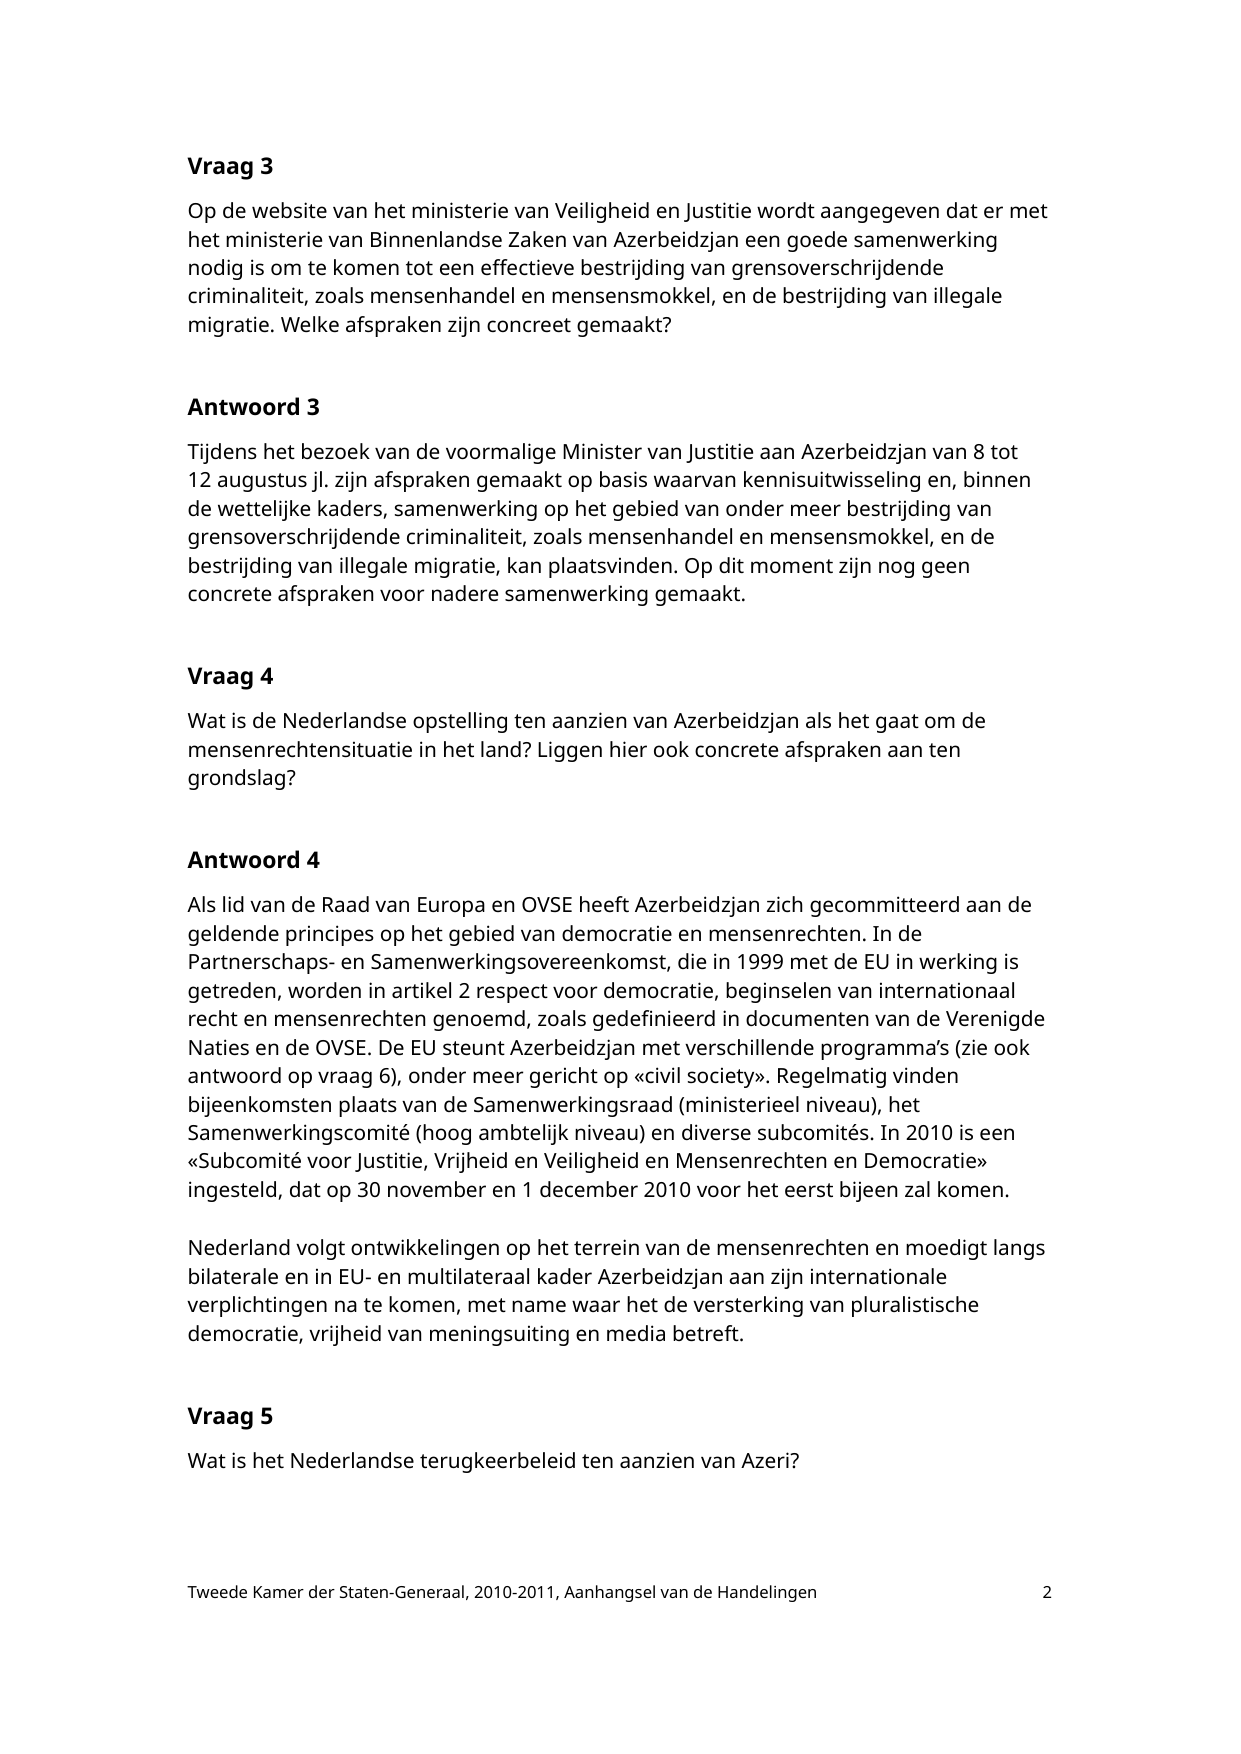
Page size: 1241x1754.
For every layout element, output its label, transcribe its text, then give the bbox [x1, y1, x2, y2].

text Als lid van de Raad van Europa en OVSE heeft Azerbeidzjan zich gecommitteerd aan de geldende principes op het gebied van democratie en mensenrechten. In de Partnerschaps- en Samenwerkingsovereenkomst, die in 1999 met de EU in werking is getreden, worden in artikel 2 respect voor democratie, beginselen van internationaal recht en mensenrechten genoemd, zoals gedefinieerd in documenten van de Verenigde Naties en de OVSE. De EU steunt Azerbeidzjan met verschillende programma’s (zie ook antwoord op vraag 6), onder meer gericht op «civil society». Regelmatig vinden bijeenkomsten plaats van de Samenwerkingsraad (ministerieel niveau), het Samenwerkingscomité (hoog ambtelijk niveau) en diverse subcomités. In 2010 is een «Subcomité voor Justitie, Vrijheid en Veiligheid en Mensenrechten en Democratie» ingesteld, dat op 30 november en 1 december 2010 voor het eerst bijeen zal komen. [187, 891, 1053, 1203]
subtitle Antwoord 3 [187, 391, 1053, 422]
subtitle Vraag 4 [187, 660, 1053, 692]
subtitle Vraag 3 [187, 150, 1053, 181]
text Op de website van het ministerie van Veiligheid en Justitie wordt aangegeven dat er met het ministerie van Binnenlandse Zaken van Azerbeidzjan een goede samenwerking nodig is om te komen tot een effectieve bestrijding van grensoverschrijdende criminaliteit, zoals mensenhandel en mensensmokkel, en de bestrijding van illegale migratie. Welke afspraken zijn concreet gemaakt? [187, 196, 1053, 338]
text Wat is het Nederlandse terugkeerbeleid ten aanzien van Azeri? [187, 1446, 1053, 1474]
subtitle Vraag 5 [187, 1400, 1053, 1431]
text Wat is de Nederlandse opstelling ten aanzien van Azerbeidzjan als het gaat om de mensenrechtensituatie in het land? Liggen hier ook concrete afspraken aan ten grondslag? [187, 707, 1053, 792]
text Nederland volgt ontwikkelingen op het terrein van de mensenrechten en moedigt langs bilaterale en in EU- en multilateraal kader Azerbeidzjan aan zijn internationale verplichtingen na te komen, met name waar het de versterking van pluralistische democratie, vrijheid van meningsuiting en media betreft. [187, 1233, 1053, 1347]
subtitle Antwoord 4 [187, 844, 1053, 876]
text Tijdens het bezoek van de voormalige Minister van Justitie aan Azerbeidzjan van 8 tot 12 augustus jl. zijn afspraken gemaakt op basis waarvan kennisuitwisseling en, binnen de wettelijke kaders, samenwerking op het gebied van onder meer bestrijding van grensoverschrijdende criminaliteit, zoals mensenhandel en mensensmokkel, en de bestrijding van illegale migratie, kan plaatsvinden. Op dit moment zijn nog geen concrete afspraken voor nadere samenwerking gemaakt. [187, 437, 1053, 608]
